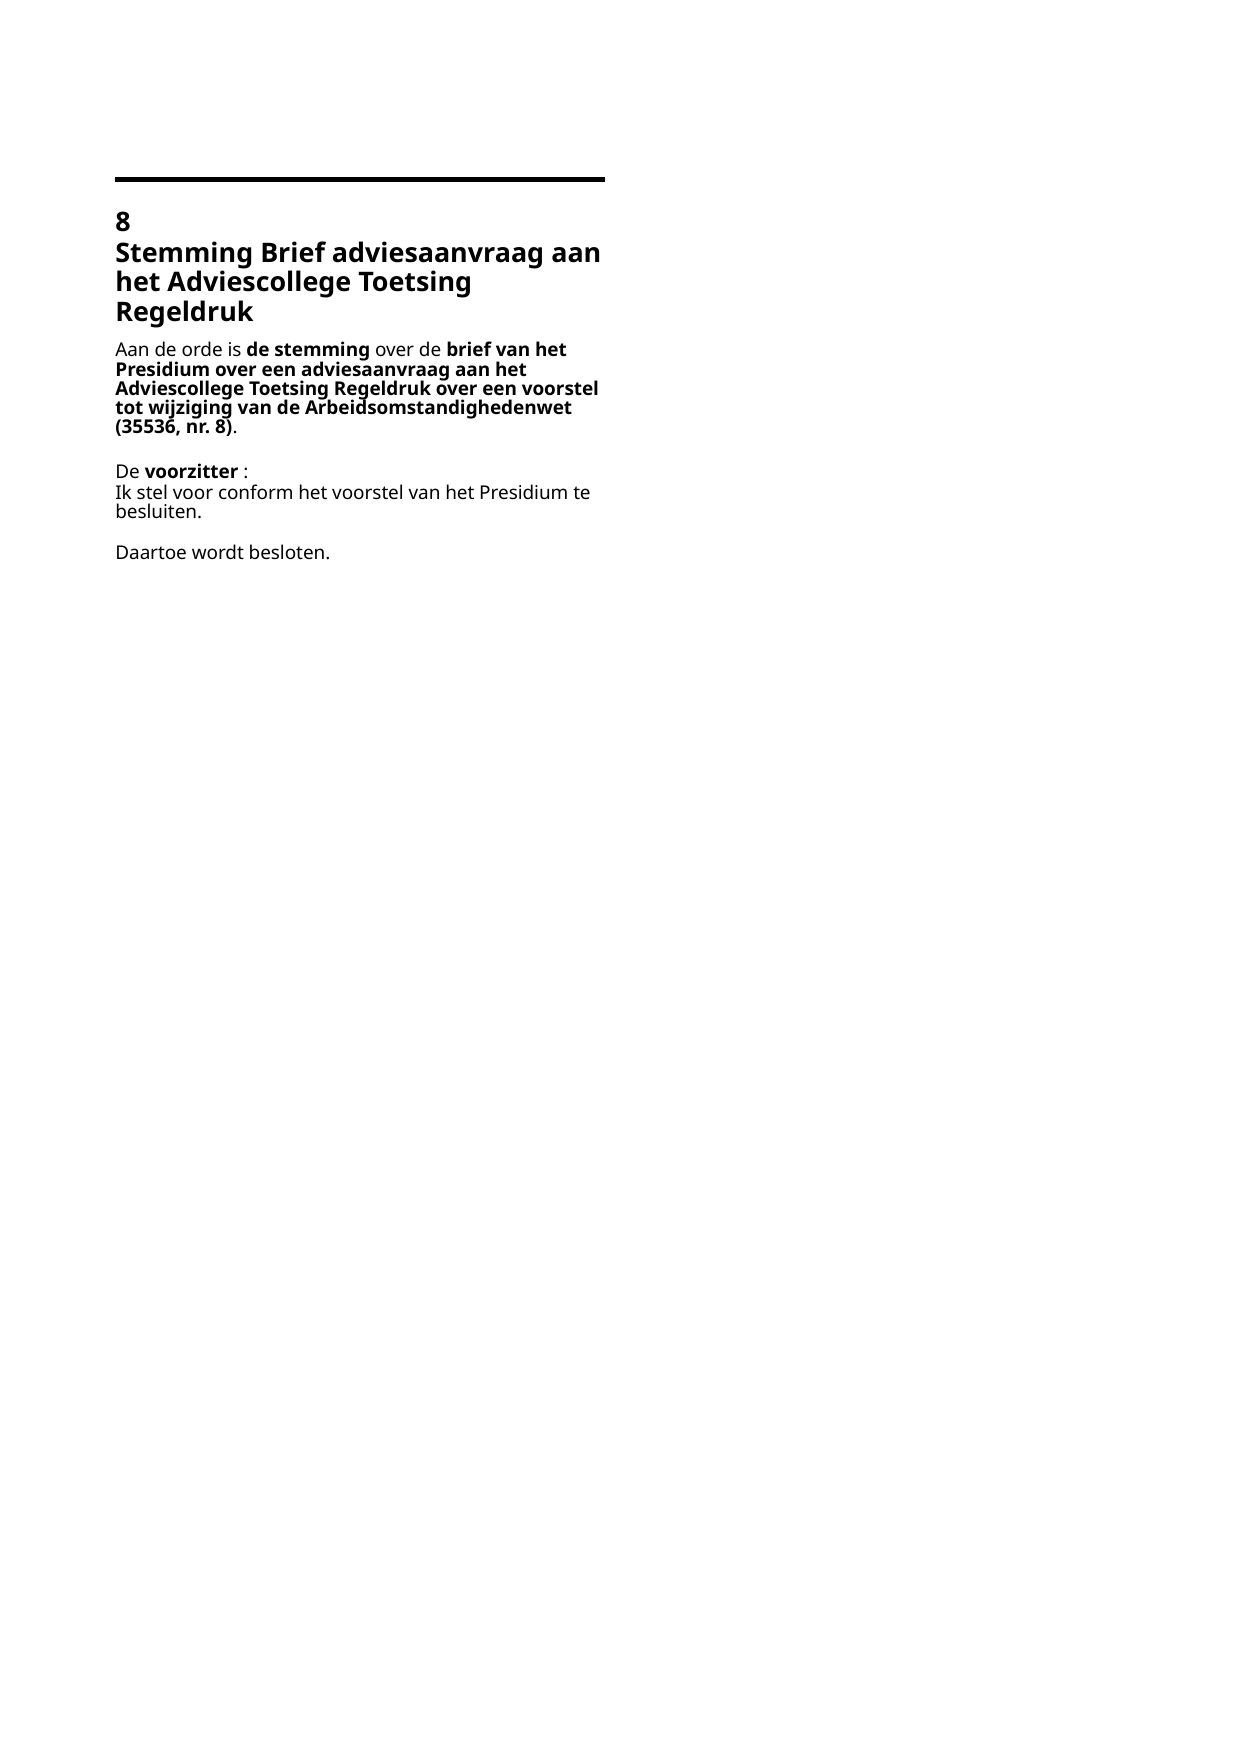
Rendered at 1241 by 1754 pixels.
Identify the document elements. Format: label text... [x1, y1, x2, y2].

text Stemming Brief adviesaanvraag aan het Adviescollege Toetsing Regeldruk [115, 239, 605, 341]
text Daartoe wordt besloten. [115, 544, 605, 563]
text 8 [115, 203, 605, 239]
text De voorzitter : [115, 458, 605, 484]
text Ik stel voor conform het voorstel van het Presidium te besluiten. [115, 484, 605, 523]
text Aan de orde is de stemming over de brief van het Presidium over een adviesaanvraag aan het Adviescollege Toetsing Regeldruk over een voorstel tot wijziging van de Arbeidsomstandighedenwet (35536, nr. 8). [115, 341, 605, 438]
